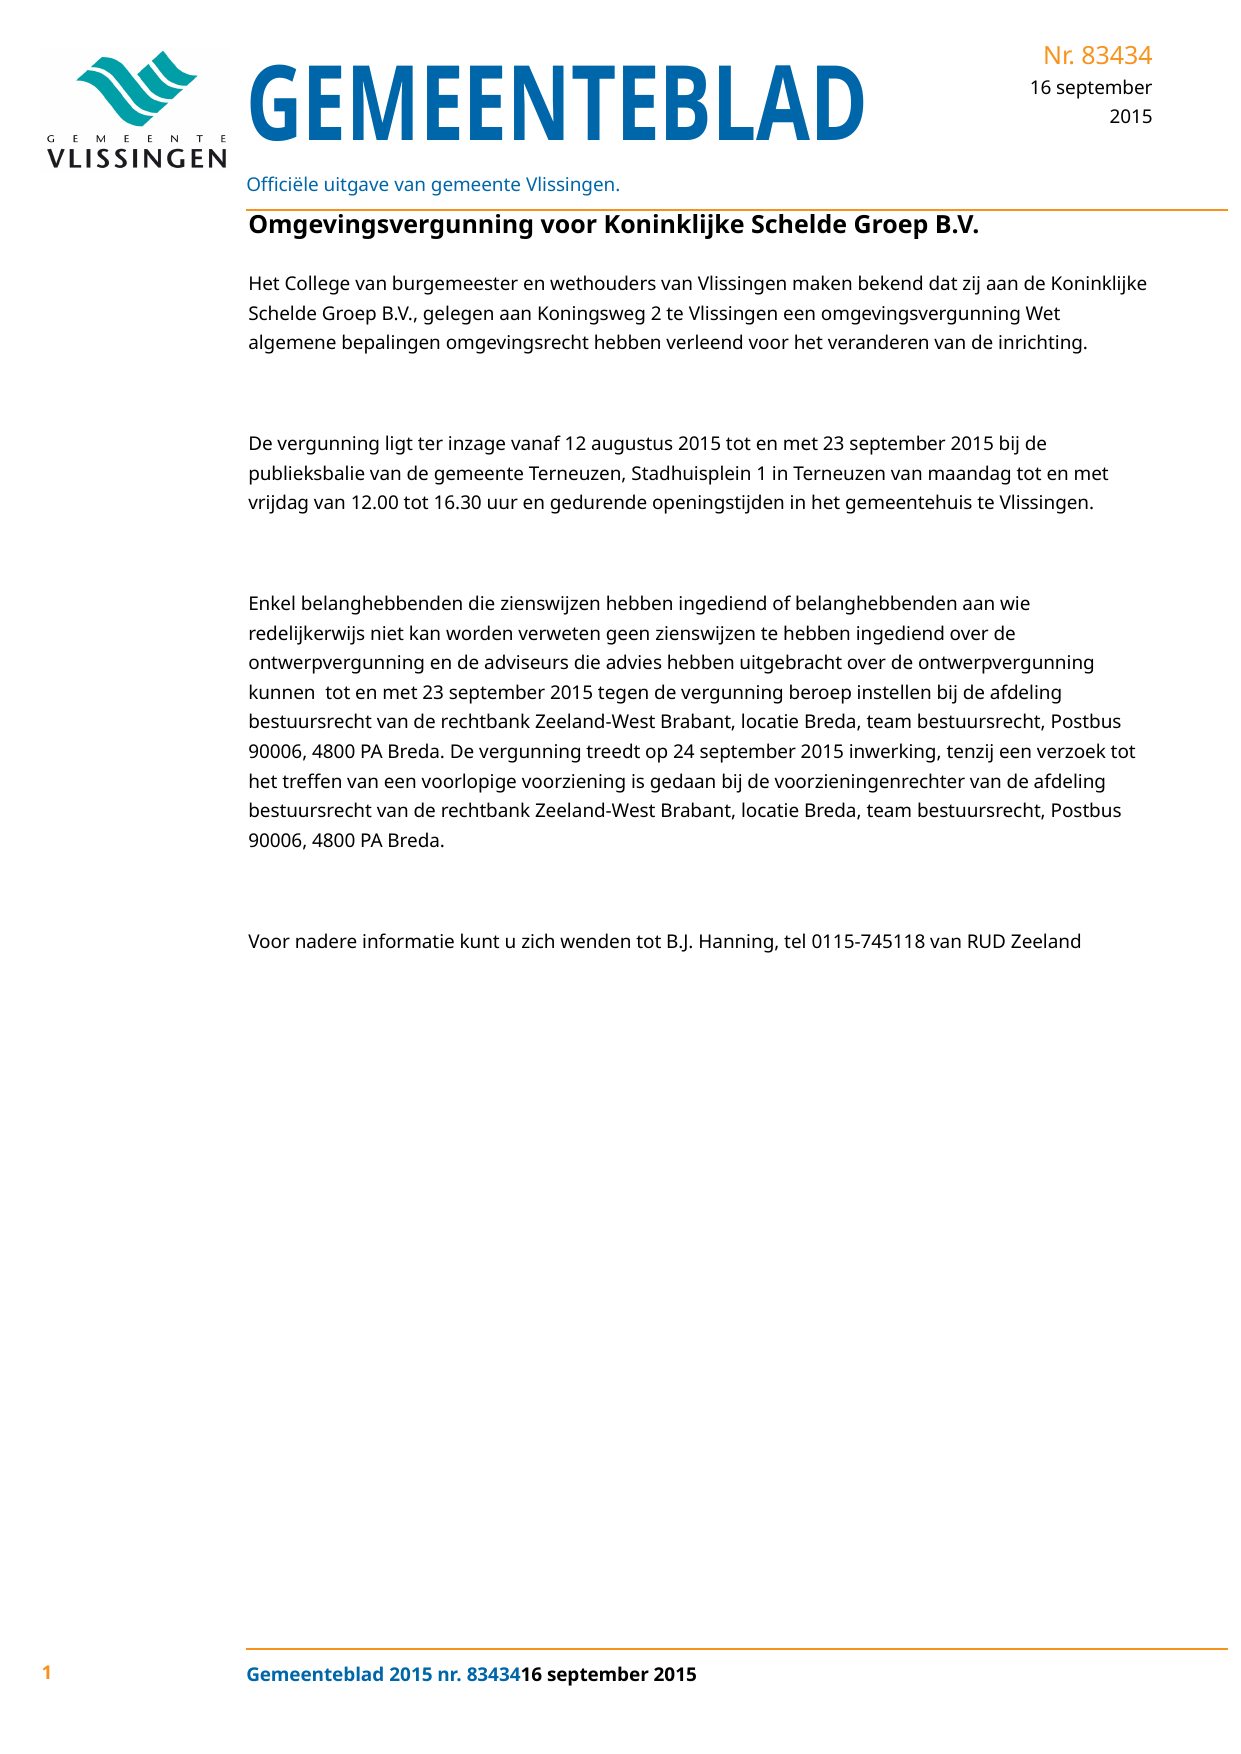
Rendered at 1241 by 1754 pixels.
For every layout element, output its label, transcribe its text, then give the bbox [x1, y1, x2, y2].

text Het College van burgemeester en wethouders van Vlissingen maken bekend dat zij aan de Koninklijke Schelde Groep B.V., gelegen aan Koningsweg 2 te Vlissingen een omgevingsvergunning Wet algemene bepalingen omgevingsrecht hebben verleend voor het veranderen van de inrichting. [248, 270, 1152, 355]
picture [41, 47, 231, 172]
text De vergunning ligt ter inzage vanaf 12 augustus 2015 tot en met 23 september 2015 bij de publieksbalie van de gemeente Terneuzen, Stadhuisplein 1 in Terneuzen van maandag tot en met vrijdag van 12.00 tot 16.30 uur en gedurende openingstijden in het gemeentehuis te Vlissingen. [248, 430, 1152, 515]
text Voor nadere informatie kunt u zich wenden tot B.J. Hanning, tel 0115-745118 van RUD Zeeland [248, 928, 1152, 953]
text Enkel belanghebbenden die zienswijzen hebben ingediend of belanghebbenden aan wie redelijkerwijs niet kan worden verweten geen zienswijzen te hebben ingediend over de ontwerpvergunning en de adviseurs die advies hebben uitgebracht over de ontwerpvergunning kunnen tot en met 23 september 2015 tegen de vergunning beroep instellen bij de afdeling bestuursrecht van de rechtbank Zeeland-West Brabant, locatie Breda, team bestuursrecht, Postbus 90006, 4800 PA Breda. De vergunning treedt op 24 september 2015 inwerking, tenzij een verzoek tot het treffen van een voorlopi­ge voorzie­ning is gedaan bij de voorzieningenrechter van de afdeling bestuursrecht­ van de rechtbank Zeeland-West Brabant, locatie Breda, team bestuursrecht, Postbus 90006, 4800 PA Breda. [248, 590, 1152, 853]
text Omgevingsvergunning voor Koninklijke Schelde Groep B.V. [248, 211, 1152, 241]
